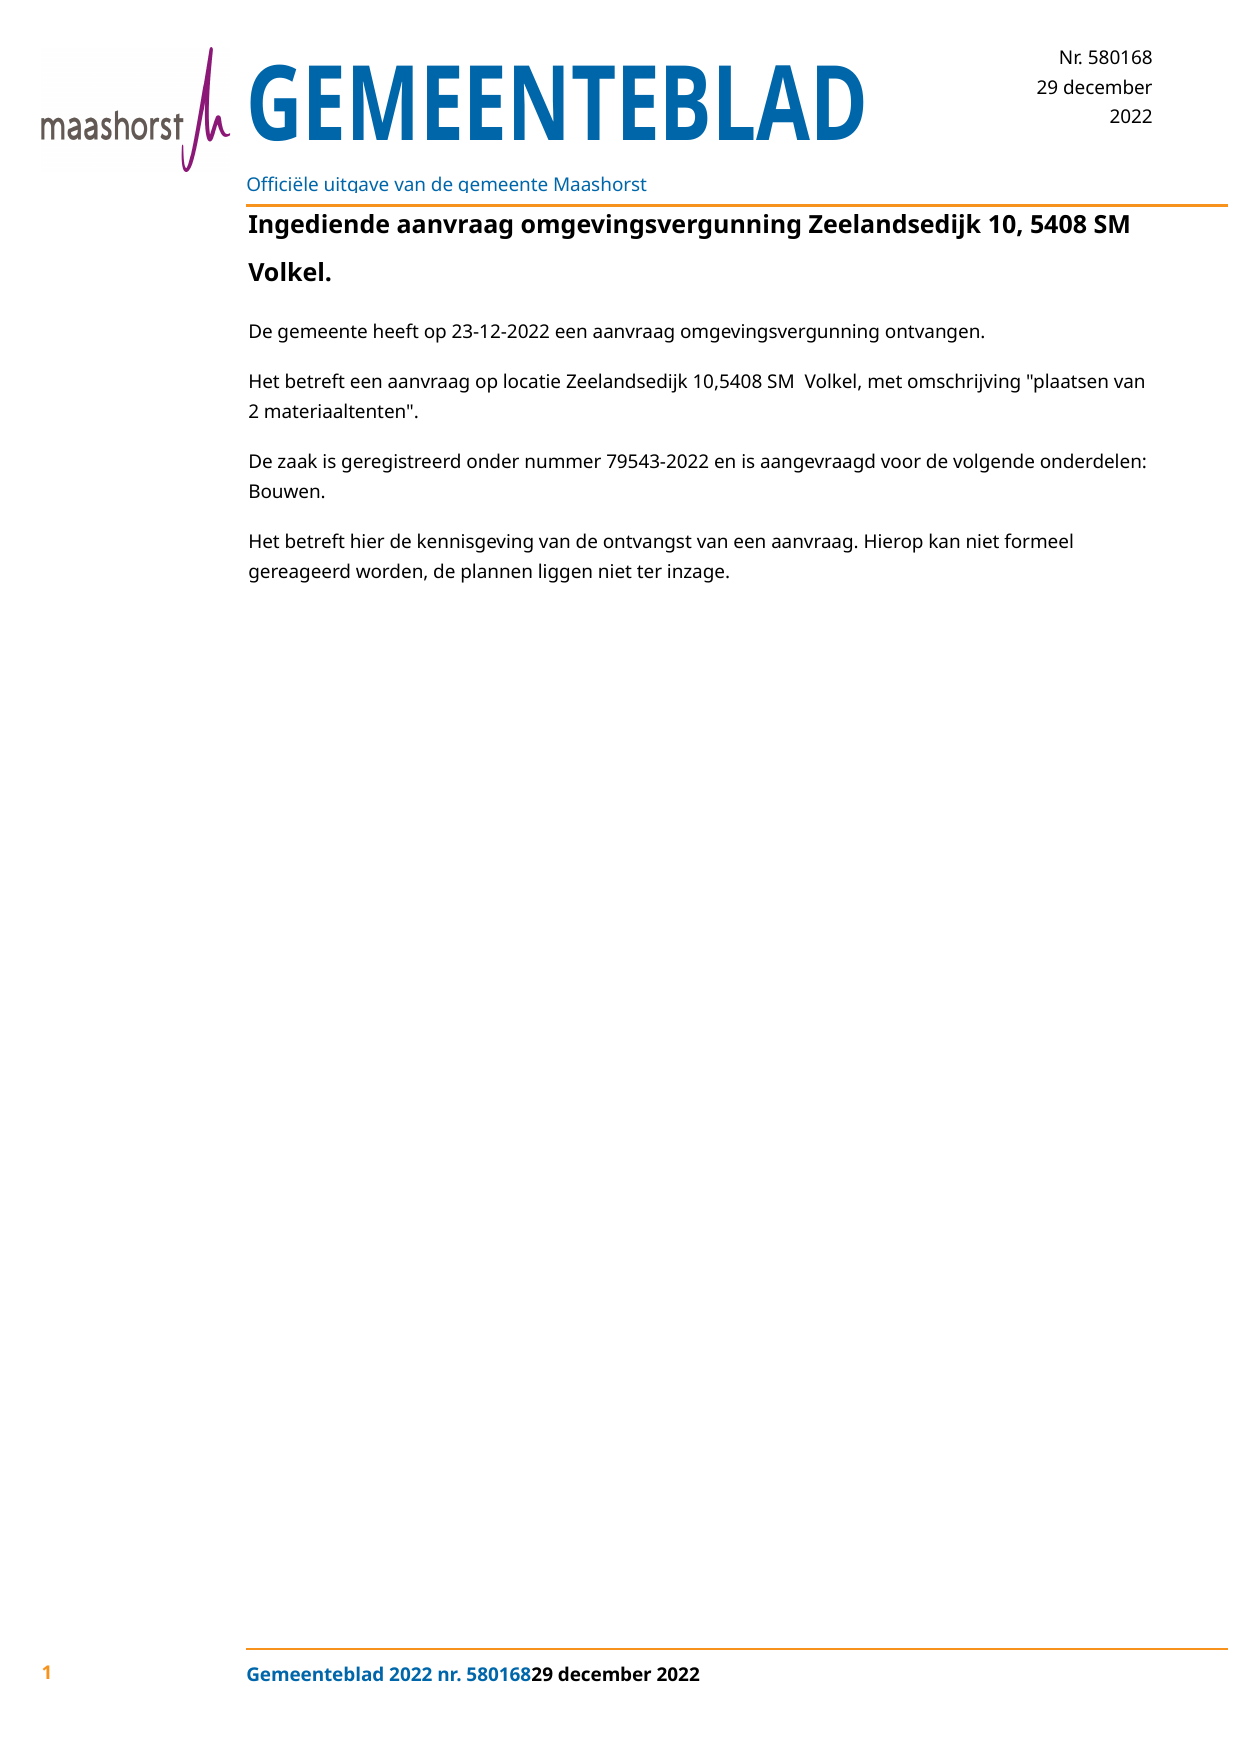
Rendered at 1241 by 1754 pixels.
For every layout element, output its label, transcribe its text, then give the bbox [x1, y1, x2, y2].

text Het betreft hier de kennisgeving van de ontvangst van een aanvraag. Hierop kan niet formeel gereageerd worden, de plannen liggen niet ter inzage. [248, 528, 1152, 584]
text Ingediende aanvraag omgevingsvergunning Zeelandsedijk 10, 5408 SM Volkel. [248, 207, 1152, 288]
text De zaak is geregistreerd onder nummer 79543-2022 en is aangevraagd voor de volgende onderdelen: Bouwen. [248, 448, 1152, 504]
picture [41, 47, 231, 172]
text De gemeente heeft op 23-12-2022 een aanvraag omgevingsvergunning ontvangen. [248, 318, 1152, 344]
text Het betreft een aanvraag op locatie Zeelandsedijk 10,5408 SM Volkel, met omschrijving "plaatsen van 2 materiaaltenten". [248, 368, 1152, 424]
